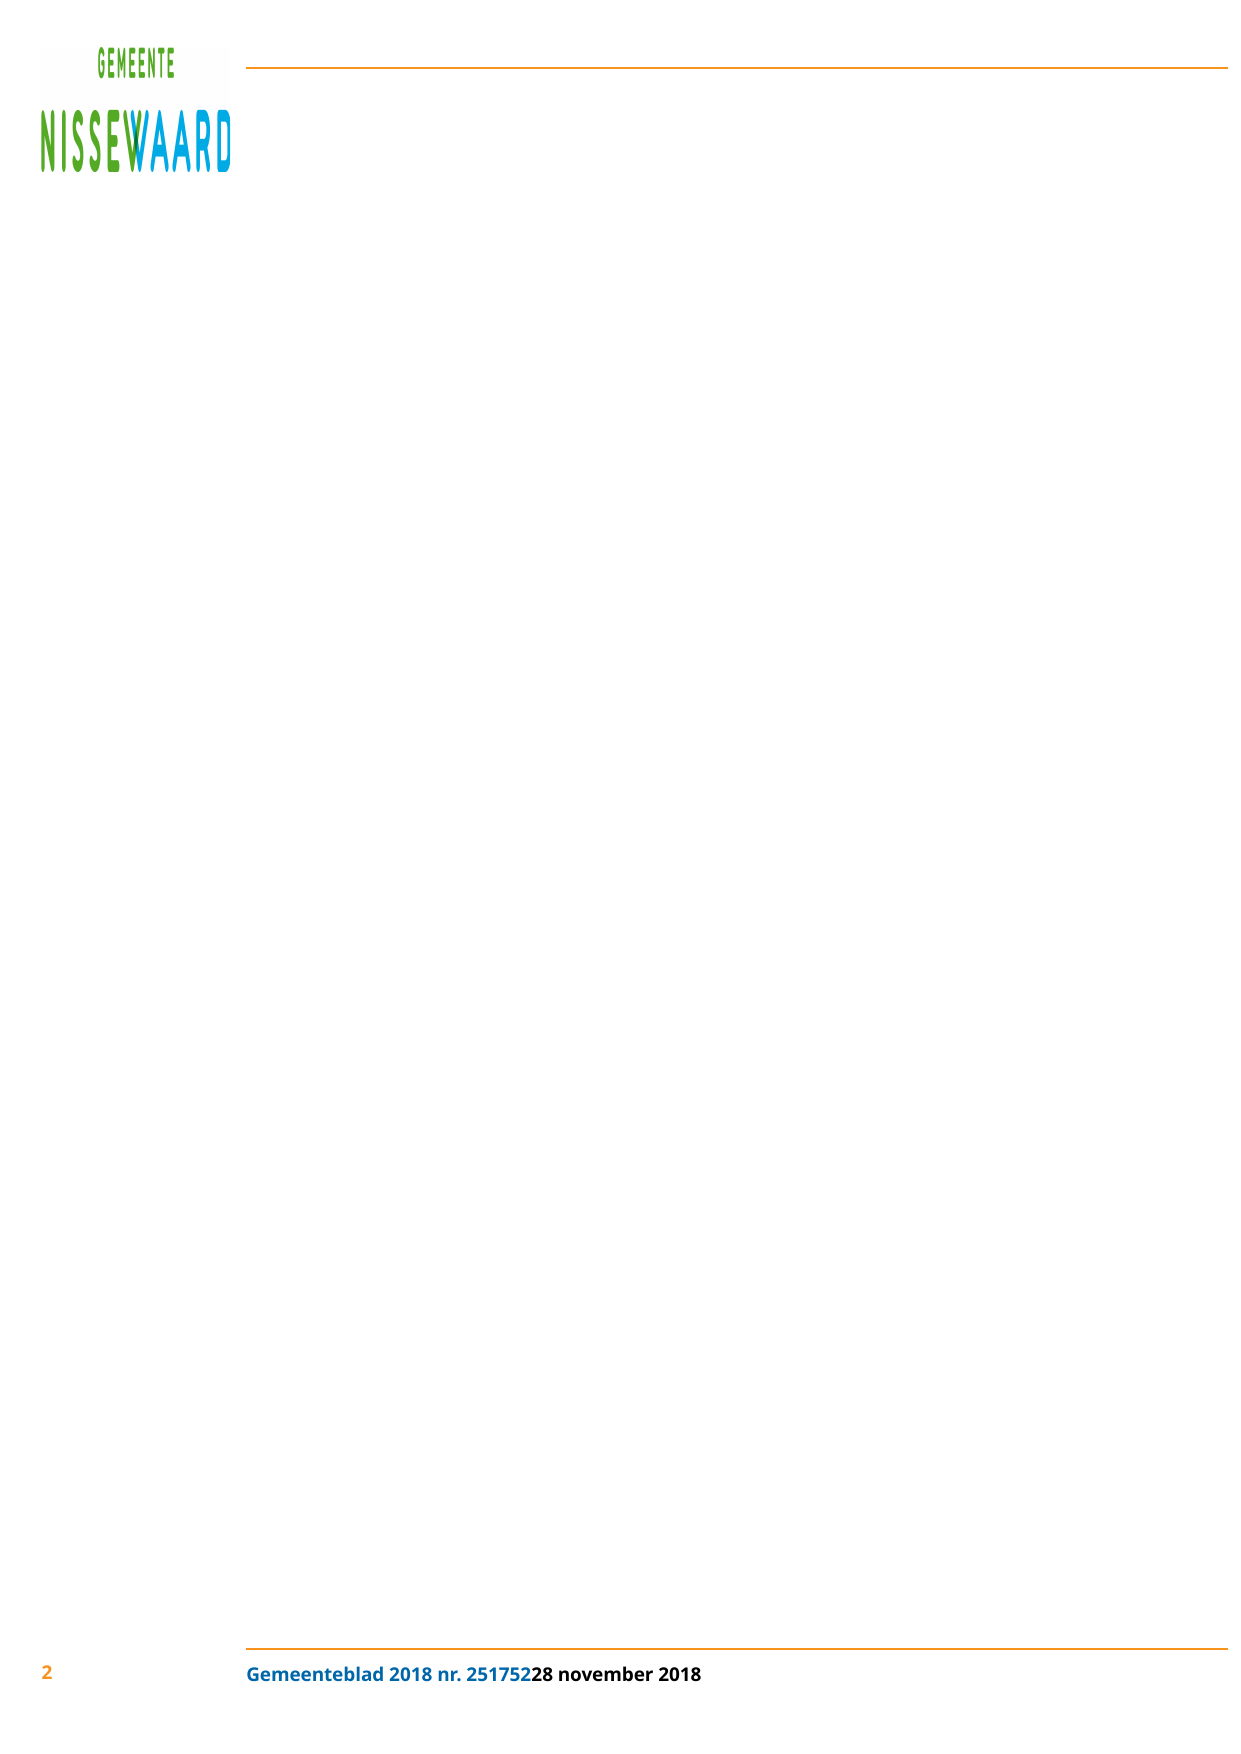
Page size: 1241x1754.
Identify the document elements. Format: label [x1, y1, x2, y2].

picture [154, 157, 165, 172]
picture [41, 47, 231, 172]
picture [201, 122, 206, 138]
picture [200, 151, 206, 172]
picture [222, 122, 227, 160]
picture [176, 157, 187, 172]
